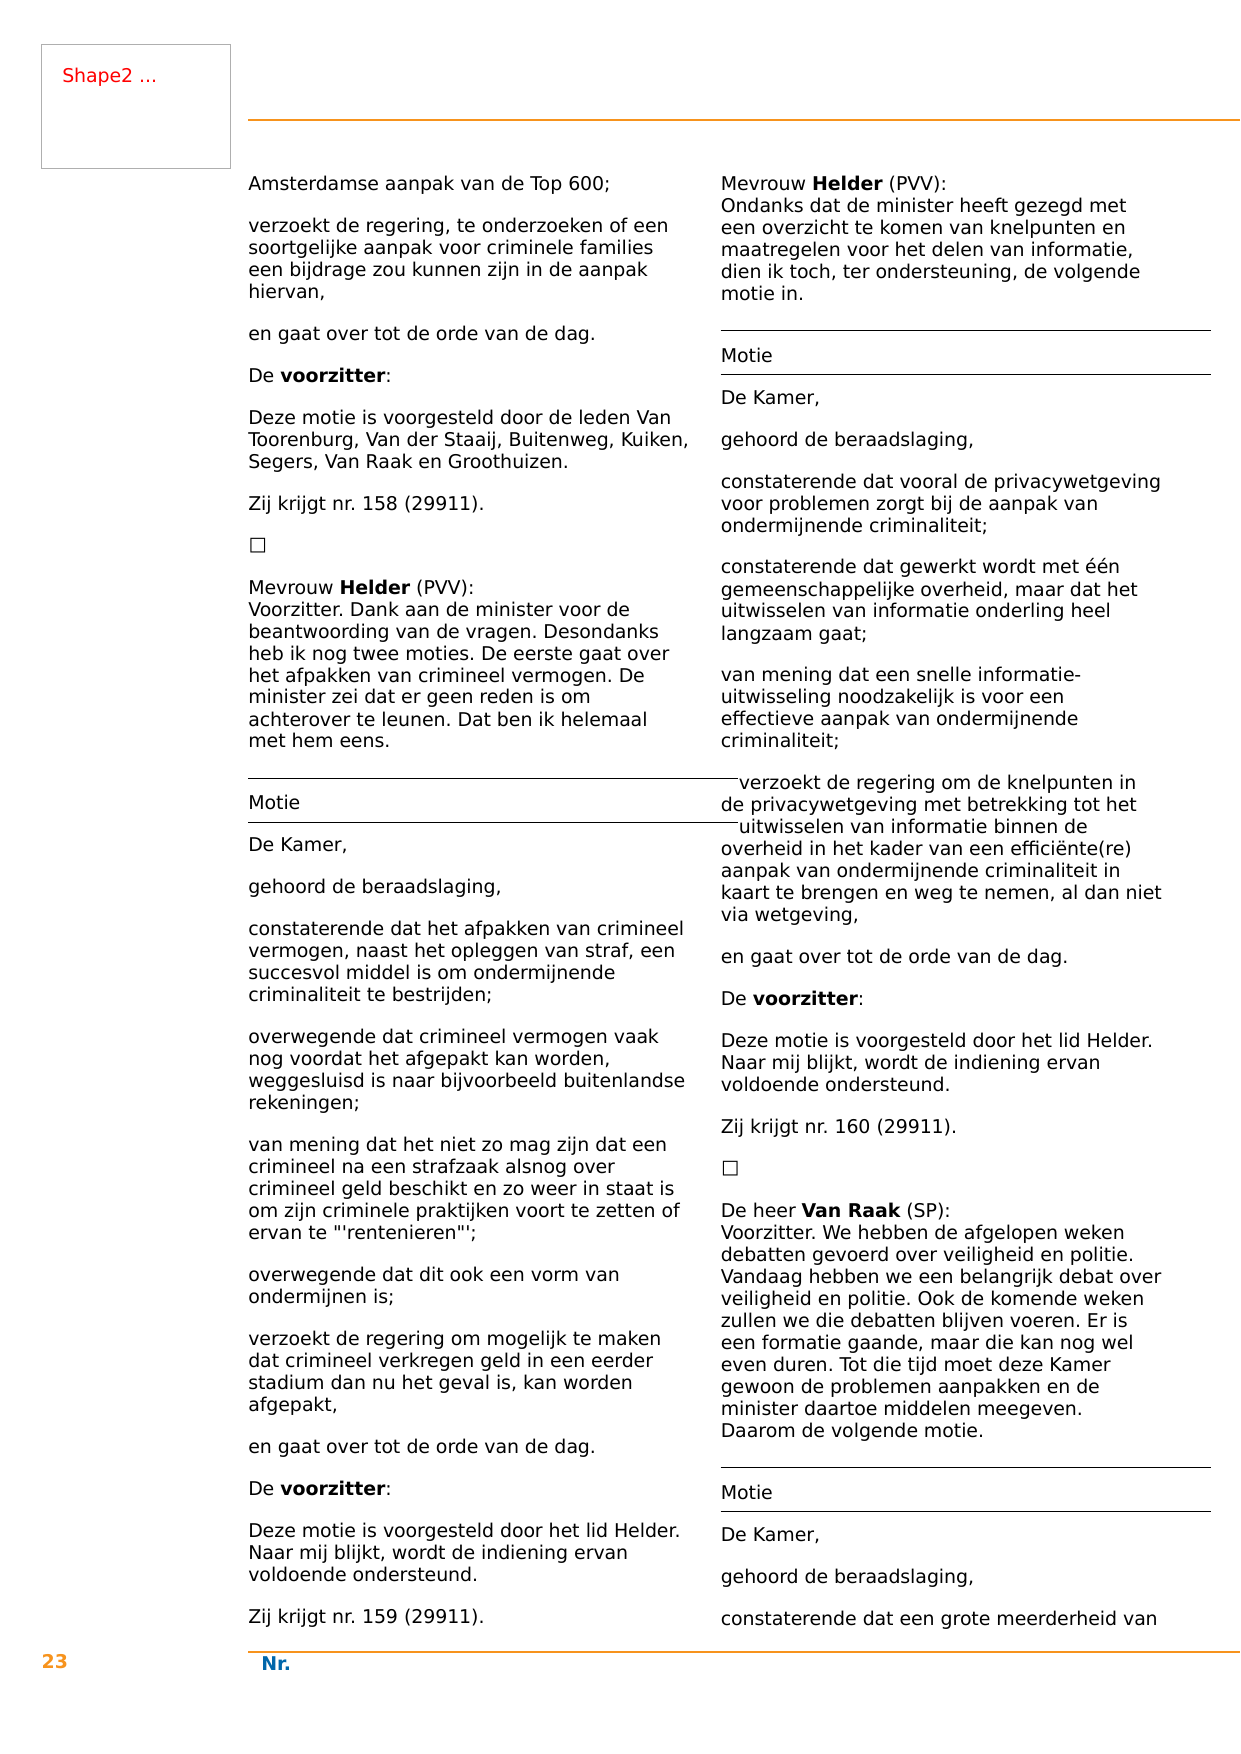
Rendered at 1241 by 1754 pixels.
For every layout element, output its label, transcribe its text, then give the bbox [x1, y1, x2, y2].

text Zij krijgt nr. 159 (29911). [248, 1606, 691, 1628]
text van mening dat het niet zo mag zijn dat een crimineel na een strafzaak alsnog over crimineel geld beschikt en zo weer in staat is om zijn criminele praktijken voort te zetten of ervan te "'rentenieren"'; [248, 1134, 691, 1244]
text Zij krijgt nr. 160 (29911). [721, 1116, 1163, 1138]
text Ondanks dat de minister heeft gezegd met een overzicht te komen van knelpunten en maatregelen voor het delen van informatie, dien ik toch, ter ondersteuning, de volgende motie in. [721, 195, 1163, 305]
text Amsterdamse aanpak van de Top 600; [248, 173, 691, 195]
text Deze motie is voorgesteld door het lid Helder. Naar mij blijkt, wordt de indiening ervan voldoende ondersteund. [721, 1030, 1163, 1096]
text De voorzitter: [721, 988, 1163, 1010]
text De voorzitter: [248, 1478, 691, 1500]
text constaterende dat vooral de privacywetgeving voor problemen zorgt bij de aanpak van ondermijnende criminaliteit; [721, 471, 1163, 536]
text De Kamer, [721, 1524, 1163, 1546]
text Deze motie is voorgesteld door de leden Van Toorenburg, Van der Staaij, Buitenweg, Kuiken, Segers, Van Raak en Groothuizen. [248, 407, 691, 473]
text en gaat over tot de orde van de dag. [248, 1436, 691, 1458]
text ⬜ [721, 1158, 1163, 1180]
text van mening dat een snelle informatie-uitwisseling noodzakelijk is voor een effectieve aanpak van ondermijnende criminaliteit; [721, 664, 1163, 752]
text constaterende dat het afpakken van crimineel vermogen, naast het opleggen van straf, een succesvol middel is om ondermijnende criminaliteit te bestrijden; [248, 918, 691, 1006]
text Mevrouw Helder (PVV): [248, 577, 691, 598]
text Motie [248, 792, 691, 814]
text verzoekt de regering om mogelijk te maken dat crimineel verkregen geld in een eerder stadium dan nu het geval is, kan worden afgepakt, [248, 1328, 691, 1416]
text overwegende dat dit ook een vorm van ondermijnen is; [248, 1264, 691, 1308]
text en gaat over tot de orde van de dag. [248, 323, 691, 345]
text Deze motie is voorgesteld door het lid Helder. Naar mij blijkt, wordt de indiening ervan voldoende ondersteund. [248, 1520, 691, 1586]
text Voorzitter. Dank aan de minister voor de beantwoording van de vragen. Desondanks heb ik nog twee moties. De eerste gaat over het afpakken van crimineel vermogen. De minister zei dat er geen reden is om achterover te leunen. Dat ben ik helemaal met hem eens. [248, 598, 691, 752]
text constaterende dat een grote meerderheid van [721, 1608, 1163, 1629]
text Motie [721, 1482, 1163, 1504]
text gehoord de beraadslaging, [721, 1566, 1163, 1588]
text Mevrouw Helder (PVV): [721, 173, 1163, 195]
text gehoord de beraadslaging, [721, 428, 1163, 451]
text De Kamer, [248, 834, 691, 856]
text verzoekt de regering, te onderzoeken of een soortgelijke aanpak voor criminele families een bijdrage zou kunnen zijn in de aanpak hiervan, [248, 215, 691, 303]
text verzoekt de regering om de knelpunten in de privacywetgeving met betrekking tot het uitwisselen van informatie binnen de overheid in het kader van een efficiënte(re) aanpak van ondermijnende criminaliteit in kaart te brengen en weg te nemen, al dan niet via wetgeving, [721, 772, 1163, 926]
text gehoord de beraadslaging, [248, 876, 691, 898]
text constaterende dat gewerkt wordt met één gemeenschappelijke overheid, maar dat het uitwisselen van informatie onderling heel langzaam gaat; [721, 556, 1163, 644]
text overwegende dat crimineel vermogen vaak nog voordat het afgepakt kan worden, weggesluisd is naar bijvoorbeeld buitenlandse rekeningen; [248, 1026, 691, 1114]
text ⬜ [248, 534, 691, 557]
text De voorzitter: [248, 365, 691, 387]
text De Kamer, [721, 387, 1163, 408]
text Voorzitter. We hebben de afgelopen weken debatten gevoerd over veiligheid en politie. Vandaag hebben we een belangrijk debat over veiligheid en politie. Ook de komende weken zullen we die debatten blijven voeren. Er is een formatie gaande, maar die kan nog wel even duren. Tot die tijd moet deze Kamer gewoon de problemen aanpakken en de minister daartoe middelen meegeven. Daarom de volgende motie. [721, 1222, 1163, 1442]
text De heer Van Raak (SP): [721, 1200, 1163, 1222]
text en gaat over tot de orde van de dag. [721, 946, 1163, 968]
text Zij krijgt nr. 158 (29911). [248, 493, 691, 514]
text Motie [721, 344, 1163, 367]
